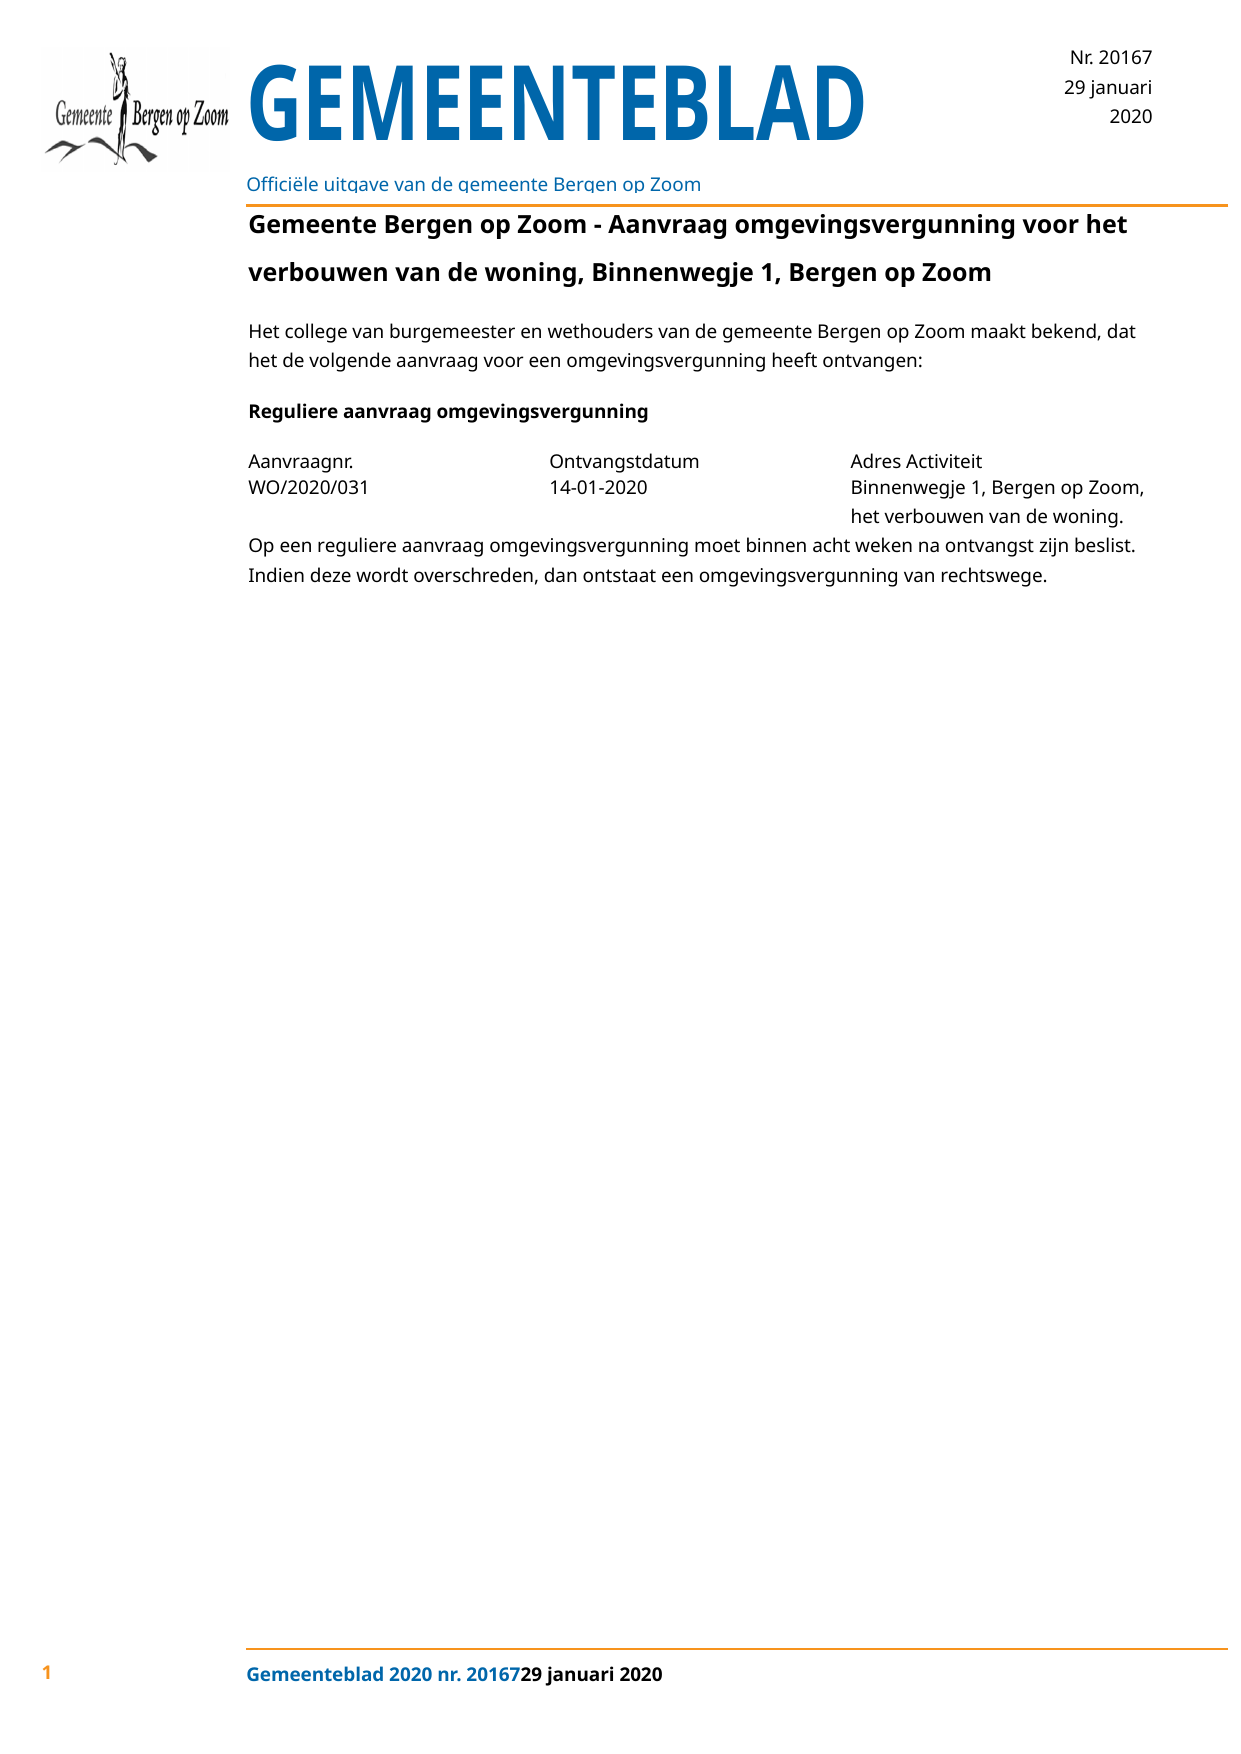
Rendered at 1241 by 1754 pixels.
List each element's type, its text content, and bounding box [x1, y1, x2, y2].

table_header Aanvraagnr. [248, 449, 549, 474]
text Reguliere aanvraag omgevingsvergunning [248, 398, 1152, 424]
table_header Adres Activiteit [850, 449, 1152, 474]
table_header Ontvangstdatum [549, 449, 850, 474]
table_cell WO/2020/031 [248, 474, 549, 529]
table_cell Binnenwegje 1, Bergen op Zoom, het verbouwen van de woning. [850, 474, 1152, 529]
text Op een reguliere aanvraag omgevingsvergunning moet binnen acht weken na ontvangst zijn beslist. Indien deze wordt overschreden, dan ontstaat een omgevingsvergunning van rechtswege. [248, 533, 1152, 588]
text Het college van burgemeester en wethouders van de gemeente Bergen op Zoom maakt bekend, dat het de volgende aanvraag voor een omgevingsvergunning heeft ontvangen: [248, 318, 1152, 373]
text Gemeente Bergen op Zoom - Aanvraag omgevingsvergunning voor het verbouwen van de woning, Binnenwegje 1, Bergen op Zoom [248, 207, 1152, 288]
table_cell 14-01-2020 [549, 474, 850, 529]
picture [41, 47, 231, 172]
